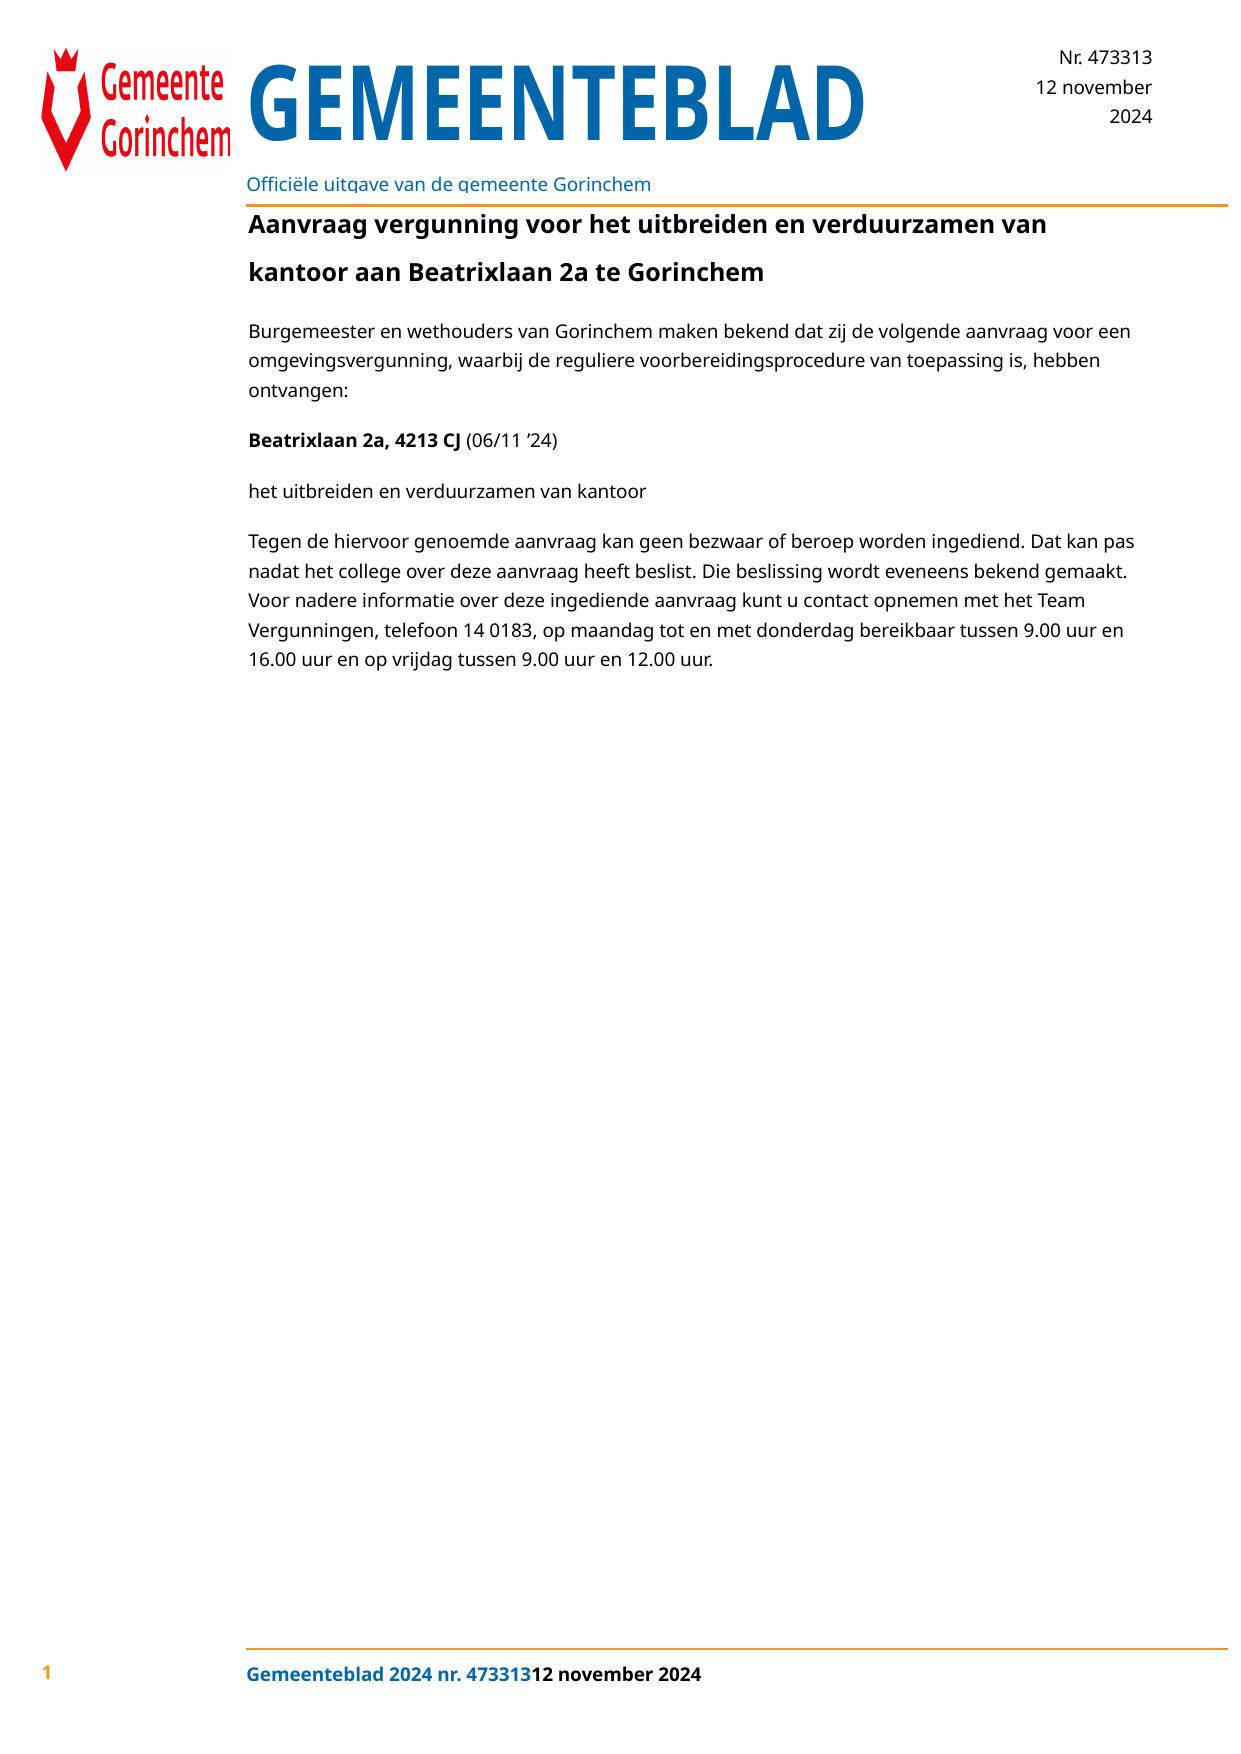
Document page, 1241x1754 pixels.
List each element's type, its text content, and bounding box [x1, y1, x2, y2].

text Aanvraag vergunning voor het uitbreiden en verduurzamen van kantoor aan Beatrixlaan 2a te Gorinchem [248, 207, 1152, 288]
text Beatrixlaan 2a, 4213 CJ (06/11 ’24) [248, 427, 1152, 453]
text Burgemeester en wethouders van Gorinchem maken bekend dat zij de volgende aanvraag voor een omgevingsvergunning, waarbij de reguliere voorbereidingsprocedure van toepassing is, hebben ontvangen: [248, 318, 1152, 403]
picture [41, 47, 231, 172]
text Tegen de hiervoor genoemde aanvraag kan geen bezwaar of beroep worden ingediend. Dat kan pas nadat het college over deze aanvraag heeft beslist. Die beslissing wordt eveneens bekend gemaakt. Voor nadere informatie over deze ingediende aanvraag kunt u contact opnemen met het Team Vergunningen, telefoon 14 0183, op maandag tot en met donderdag bereikbaar tussen 9.00 uur en 16.00 uur en op vrijdag tussen 9.00 uur en 12.00 uur. [248, 528, 1152, 672]
text het uitbreiden en verduurzamen van kantoor [248, 478, 1152, 504]
